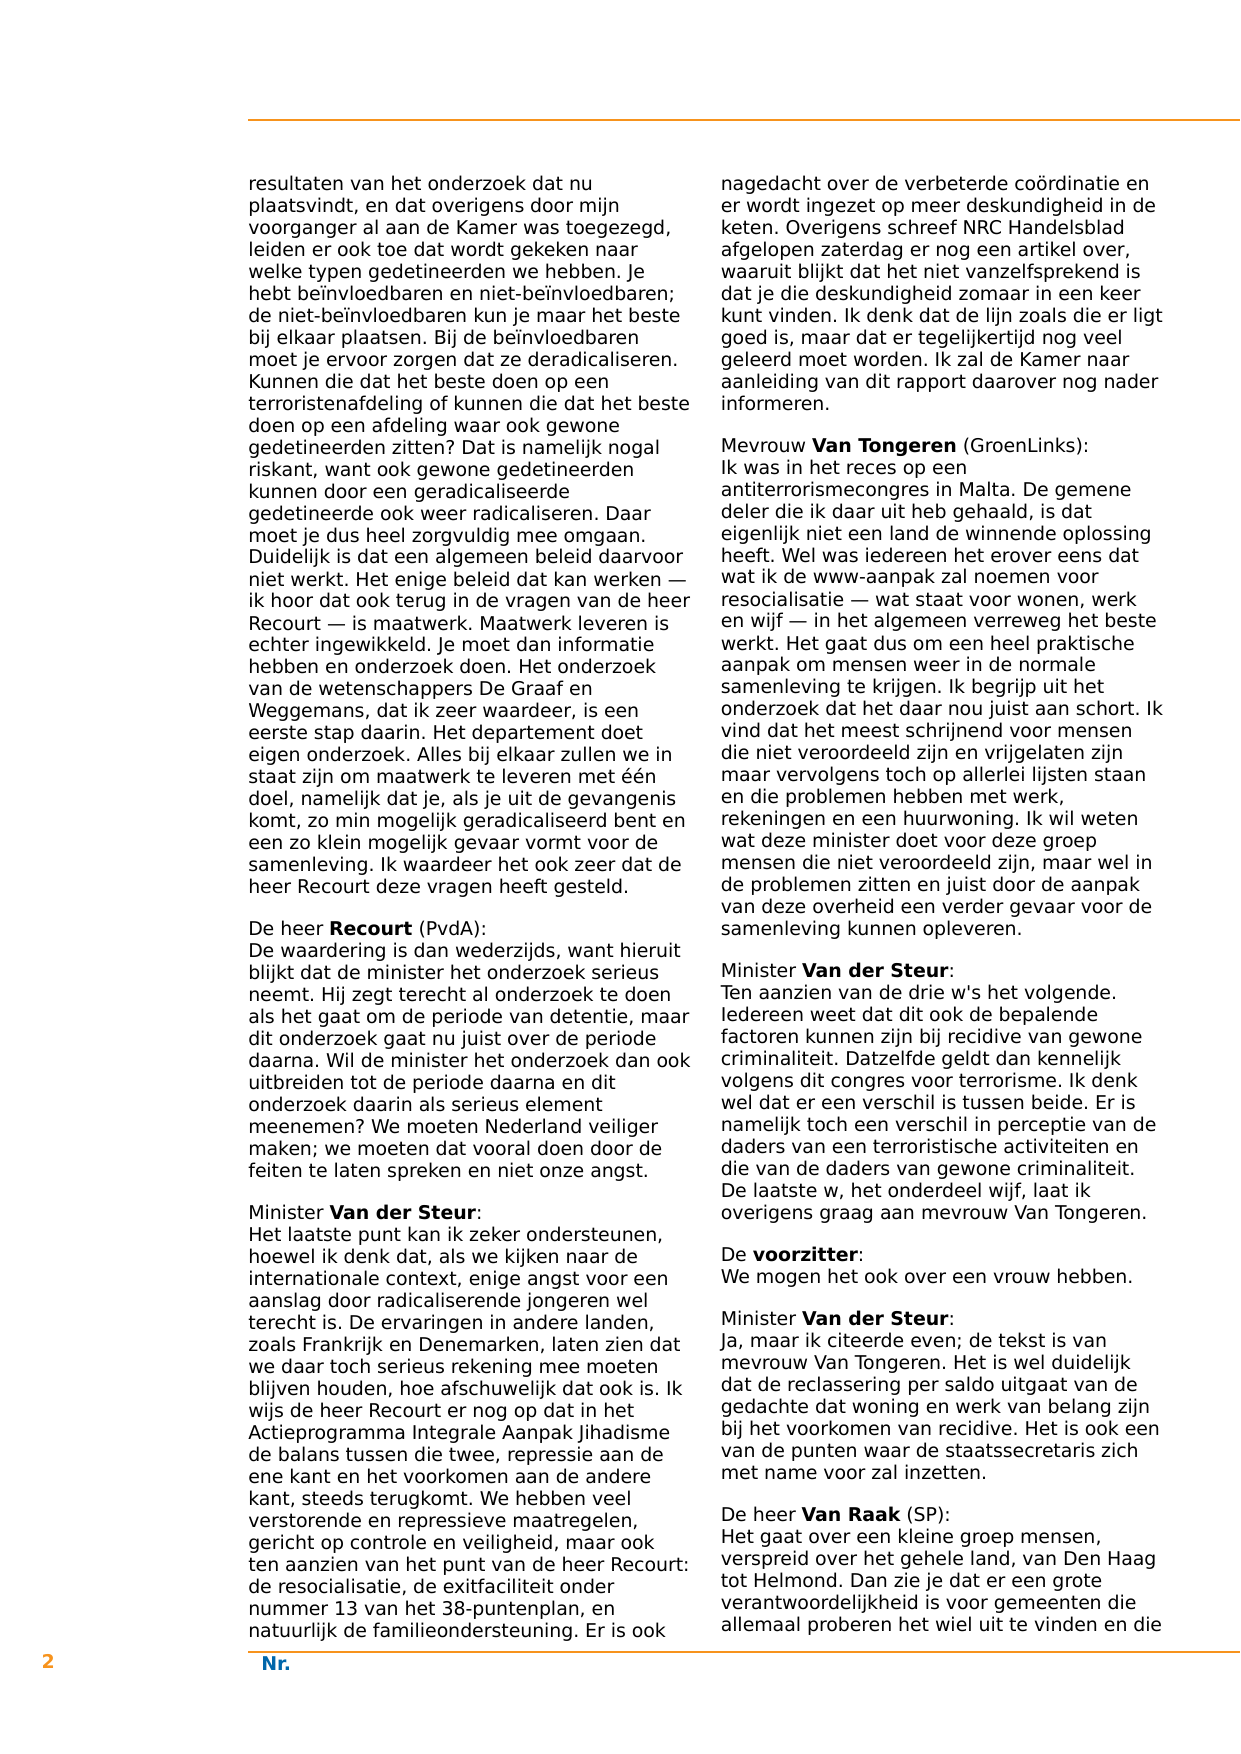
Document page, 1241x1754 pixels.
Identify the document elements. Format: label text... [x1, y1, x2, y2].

text De waardering is dan wederzijds, want hieruit blijkt dat de minister het onderzoek serieus neemt. Hij zegt terecht al onderzoek te doen als het gaat om de periode van detentie, maar dit onderzoek gaat nu juist over de periode daarna. Wil de minister het onderzoek dan ook uitbreiden tot de periode daarna en dit onderzoek daarin als serieus element meenemen? We moeten Nederland veiliger maken; we moeten dat vooral doen door de feiten te laten spreken en niet onze angst. [248, 940, 691, 1182]
text Het gaat over een kleine groep mensen, verspreid over het gehele land, van Den Haag tot Helmond. Dan zie je dat er een grote verantwoordelijkheid is voor gemeenten die allemaal proberen het wiel uit te vinden en die [721, 1526, 1163, 1636]
text De heer Recourt (PvdA): [248, 918, 691, 940]
text Mevrouw Van Tongeren (GroenLinks): [721, 434, 1163, 457]
text Ten aanzien van de drie w's het volgende. Iedereen weet dat dit ook de bepalende factoren kunnen zijn bij recidive van gewone criminaliteit. Datzelfde geldt dan kennelijk volgens dit congres voor terrorisme. Ik denk wel dat er een verschil is tussen beide. Er is namelijk toch een verschil in perceptie van de daders van een terroristische activiteiten en die van de daders van gewone criminaliteit. De laatste w, het onderdeel wijf, laat ik overigens graag aan mevrouw Van Tongeren. [721, 982, 1163, 1224]
text Minister Van der Steur: [721, 960, 1163, 982]
text nagedacht over de verbeterde coördinatie en er wordt ingezet op meer deskundigheid in de keten. Overigens schreef NRC Handelsblad afgelopen zaterdag er nog een artikel over, waaruit blijkt dat het niet vanzelfsprekend is dat je die deskundigheid zomaar in een keer kunt vinden. Ik denk dat de lijn zoals die er ligt goed is, maar dat er tegelijkertijd nog veel geleerd moet worden. Ik zal de Kamer naar aanleiding van dit rapport daarover nog nader informeren. [721, 173, 1163, 414]
text Minister Van der Steur: [721, 1308, 1163, 1330]
text De voorzitter: [721, 1244, 1163, 1266]
text De heer Van Raak (SP): [721, 1504, 1163, 1526]
text Het laatste punt kan ik zeker ondersteunen, hoewel ik denk dat, als we kijken naar de internationale context, enige angst voor een aanslag door radicaliserende jongeren wel terecht is. De ervaringen in andere landen, zoals Frankrijk en Denemarken, laten zien dat we daar toch serieus rekening mee moeten blijven houden, hoe afschuwelijk dat ook is. Ik wijs de heer Recourt er nog op dat in het Actieprogramma Integrale Aanpak Jihadisme de balans tussen die twee, repressie aan de ene kant en het voorkomen aan de andere kant, steeds terugkomt. We hebben veel verstorende en repressieve maatregelen, gericht op controle en veiligheid, maar ook ten aanzien van het punt van de heer Recourt: de resocialisatie, de exitfaciliteit onder nummer 13 van het 38-puntenplan, en natuurlijk de familieondersteuning. Er is ook [248, 1224, 691, 1641]
text Ik was in het reces op een antiterrorismecongres in Malta. De gemene deler die ik daar uit heb gehaald, is dat eigenlijk niet een land de winnende oplossing heeft. Wel was iedereen het erover eens dat wat ik de www-aanpak zal noemen voor resocialisatie — wat staat voor wonen, werk en wijf — in het algemeen verreweg het beste werkt. Het gaat dus om een heel praktische aanpak om mensen weer in de normale samenleving te krijgen. Ik begrijp uit het onderzoek dat het daar nou juist aan schort. Ik vind dat het meest schrijnend voor mensen die niet veroordeeld zijn en vrijgelaten zijn maar vervolgens toch op allerlei lijsten staan en die problemen hebben met werk, rekeningen en een huurwoning. Ik wil weten wat deze minister doet voor deze groep mensen die niet veroordeeld zijn, maar wel in de problemen zitten en juist door de aanpak van deze overheid een verder gevaar voor de samenleving kunnen opleveren. [721, 457, 1163, 940]
text Ja, maar ik citeerde even; de tekst is van mevrouw Van Tongeren. Het is wel duidelijk dat de reclassering per saldo uitgaat van de gedachte dat woning en werk van belang zijn bij het voorkomen van recidive. Het is ook een van de punten waar de staatssecretaris zich met name voor zal inzetten. [721, 1330, 1163, 1484]
text We mogen het ook over een vrouw hebben. [721, 1266, 1163, 1288]
text Minister Van der Steur: [248, 1202, 691, 1224]
text resultaten van het onderzoek dat nu plaatsvindt, en dat overigens door mijn voorganger al aan de Kamer was toegezegd, leiden er ook toe dat wordt gekeken naar welke typen gedetineerden we hebben. Je hebt beïnvloedbaren en niet-beïnvloedbaren; de niet-beïnvloedbaren kun je maar het beste bij elkaar plaatsen. Bij de beïnvloedbaren moet je ervoor zorgen dat ze deradicaliseren. Kunnen die dat het beste doen op een terroristenafdeling of kunnen die dat het beste doen op een afdeling waar ook gewone gedetineerden zitten? Dat is namelijk nogal riskant, want ook gewone gedetineerden kunnen door een geradicaliseerde gedetineerde ook weer radicaliseren. Daar moet je dus heel zorgvuldig mee omgaan. Duidelijk is dat een algemeen beleid daarvoor niet werkt. Het enige beleid dat kan werken — ik hoor dat ook terug in de vragen van de heer Recourt — is maatwerk. Maatwerk leveren is echter ingewikkeld. Je moet dan informatie hebben en onderzoek doen. Het onderzoek van de wetenschappers De Graaf en Weggemans, dat ik zeer waardeer, is een eerste stap daarin. Het departement doet eigen onderzoek. Alles bij elkaar zullen we in staat zijn om maatwerk te leveren met één doel, namelijk dat je, als je uit de gevangenis komt, zo min mogelijk geradicaliseerd bent en een zo klein mogelijk gevaar vormt voor de samenleving. Ik waardeer het ook zeer dat de heer Recourt deze vragen heeft gesteld. [248, 173, 691, 898]
